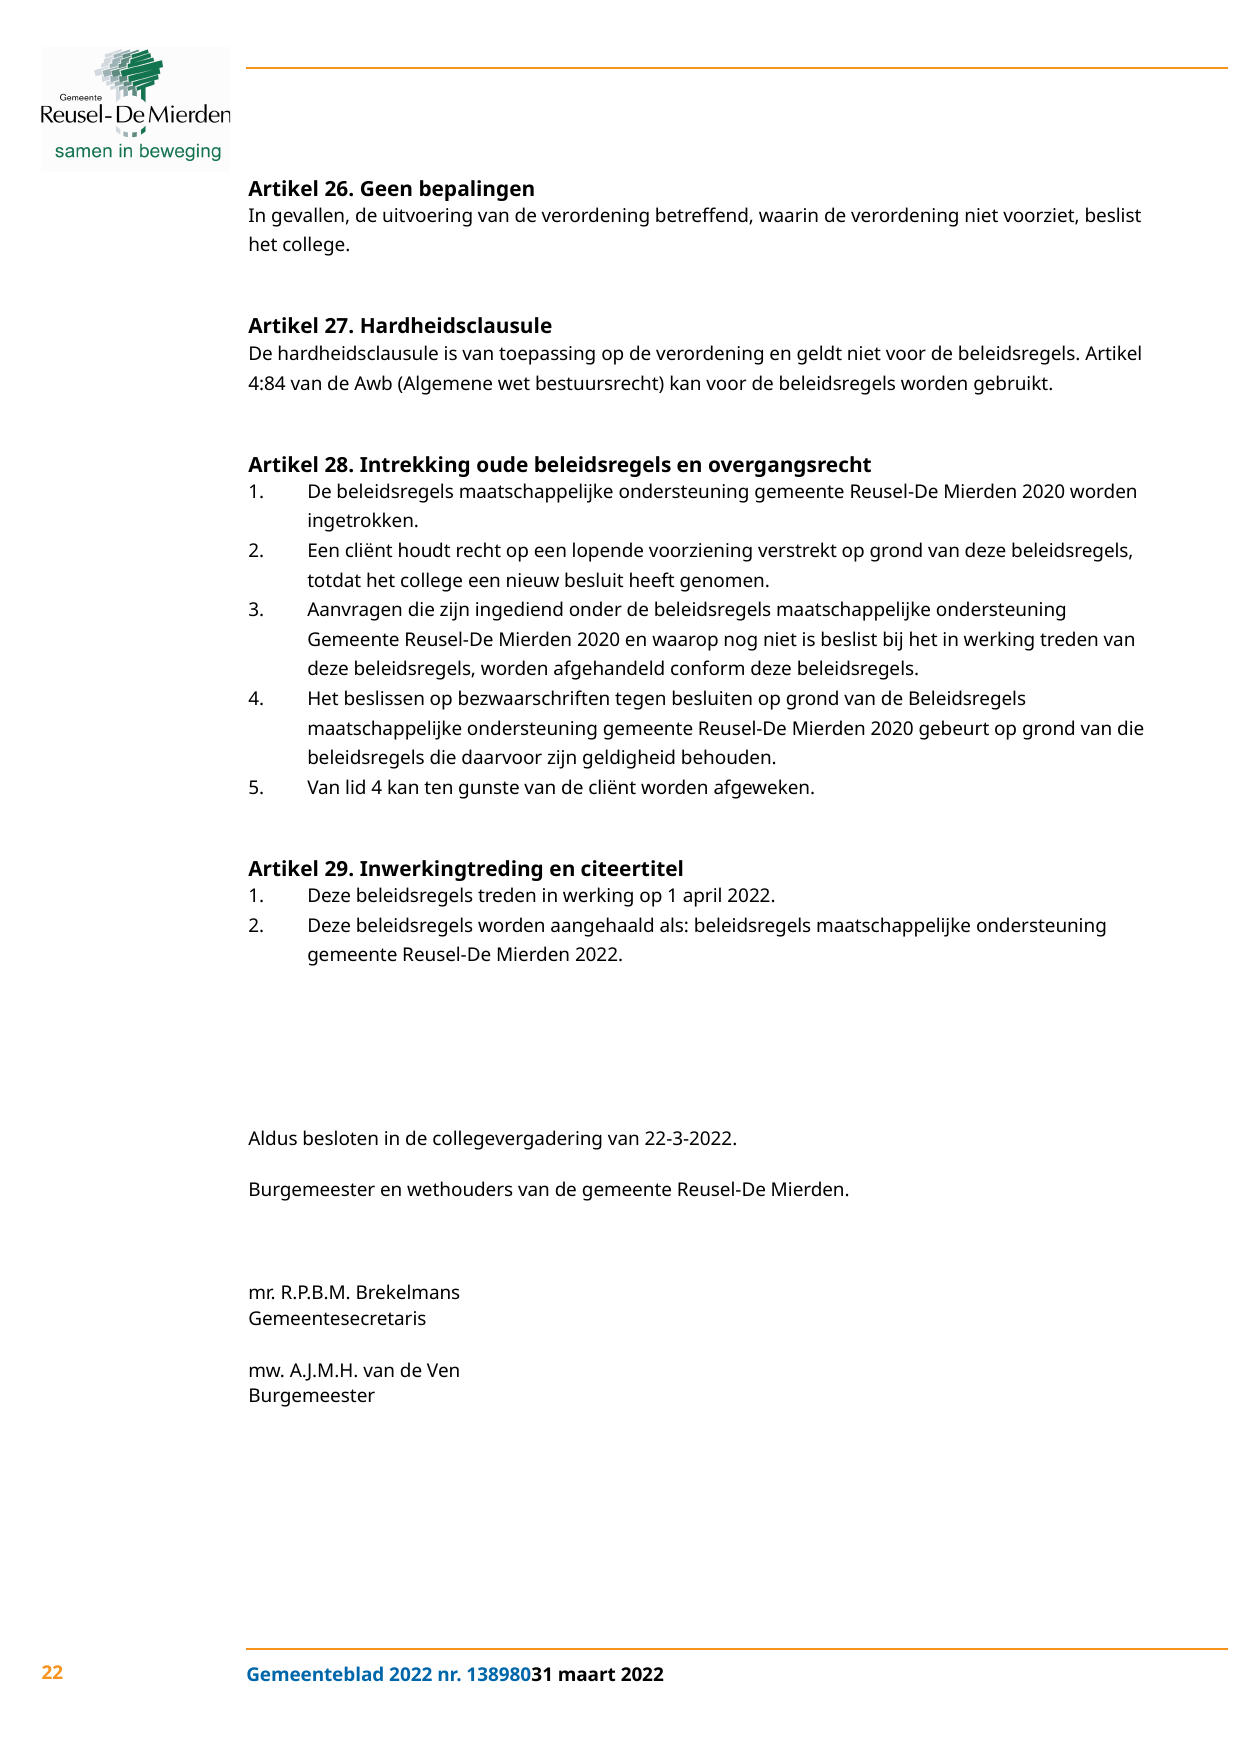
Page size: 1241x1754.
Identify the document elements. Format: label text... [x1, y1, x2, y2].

list Deze beleidsregels treden in werking op 1 april 2022. [248, 882, 1152, 908]
list De beleidsregels maatschappelijke ondersteuning gemeente Reusel-De Mierden 2020 worden ingetrokken. [248, 478, 1152, 533]
list Deze beleidsregels worden aangehaald als: beleidsregels maatschappelijke ondersteuning gemeente Reusel-De Mierden 2022. [248, 912, 1152, 967]
text Burgemeester en wethouders van de gemeente Reusel-De Mierden. [248, 1177, 1152, 1202]
text Artikel 27. Hardheidsclausule [248, 312, 1152, 340]
list Van lid 4 kan ten gunste van de cliënt worden afgeweken. [248, 774, 1152, 800]
text mw. A.J.M.H. van de Ven [248, 1357, 1152, 1382]
text mr. R.P.B.M. Brekelmans [248, 1279, 1152, 1305]
text Artikel 26. Geen bepalingen [248, 174, 1152, 202]
text Artikel 28. Intrekking oude beleidsregels en overgangsrecht [248, 450, 1152, 478]
list Het beslissen op bezwaarschriften tegen besluiten op grond van de Beleidsregels maatschappelijke ondersteuning gemeente Reusel-De Mierden 2020 gebeurt op grond van die beleidsregels die daarvoor zijn geldigheid behouden. [248, 685, 1152, 770]
text De hardheidsclausule is van toepassing op de verordening en geldt niet voor de beleidsregels. Artikel 4:84 van de Awb (Algemene wet bestuursrecht) kan voor de beleidsregels worden gebruikt. [248, 340, 1152, 395]
text Artikel 29. Inwerkingtreding en citeertitel [248, 854, 1152, 882]
text In gevallen, de uitvoering van de verordening betreffend, waarin de verordening niet voorziet, beslist het college. [248, 202, 1152, 257]
text Burgemeester [248, 1382, 1152, 1408]
text Aldus besloten in de collegevergadering van 22-3-2022. [248, 1125, 1152, 1151]
list Een cliënt houdt recht op een lopende voorziening verstrekt op grond van deze beleidsregels, totdat het college een nieuw besluit heeft genomen. [248, 537, 1152, 593]
text Gemeentesecretaris [248, 1305, 1152, 1331]
picture [41, 47, 231, 172]
list Aanvragen die zijn ingediend onder de beleidsregels maatschappelijke ondersteuning Gemeente Reusel-De Mierden 2020 en waarop nog niet is beslist bij het in werking treden van deze beleidsregels, worden afgehandeld conform deze beleidsregels. [248, 596, 1152, 681]
